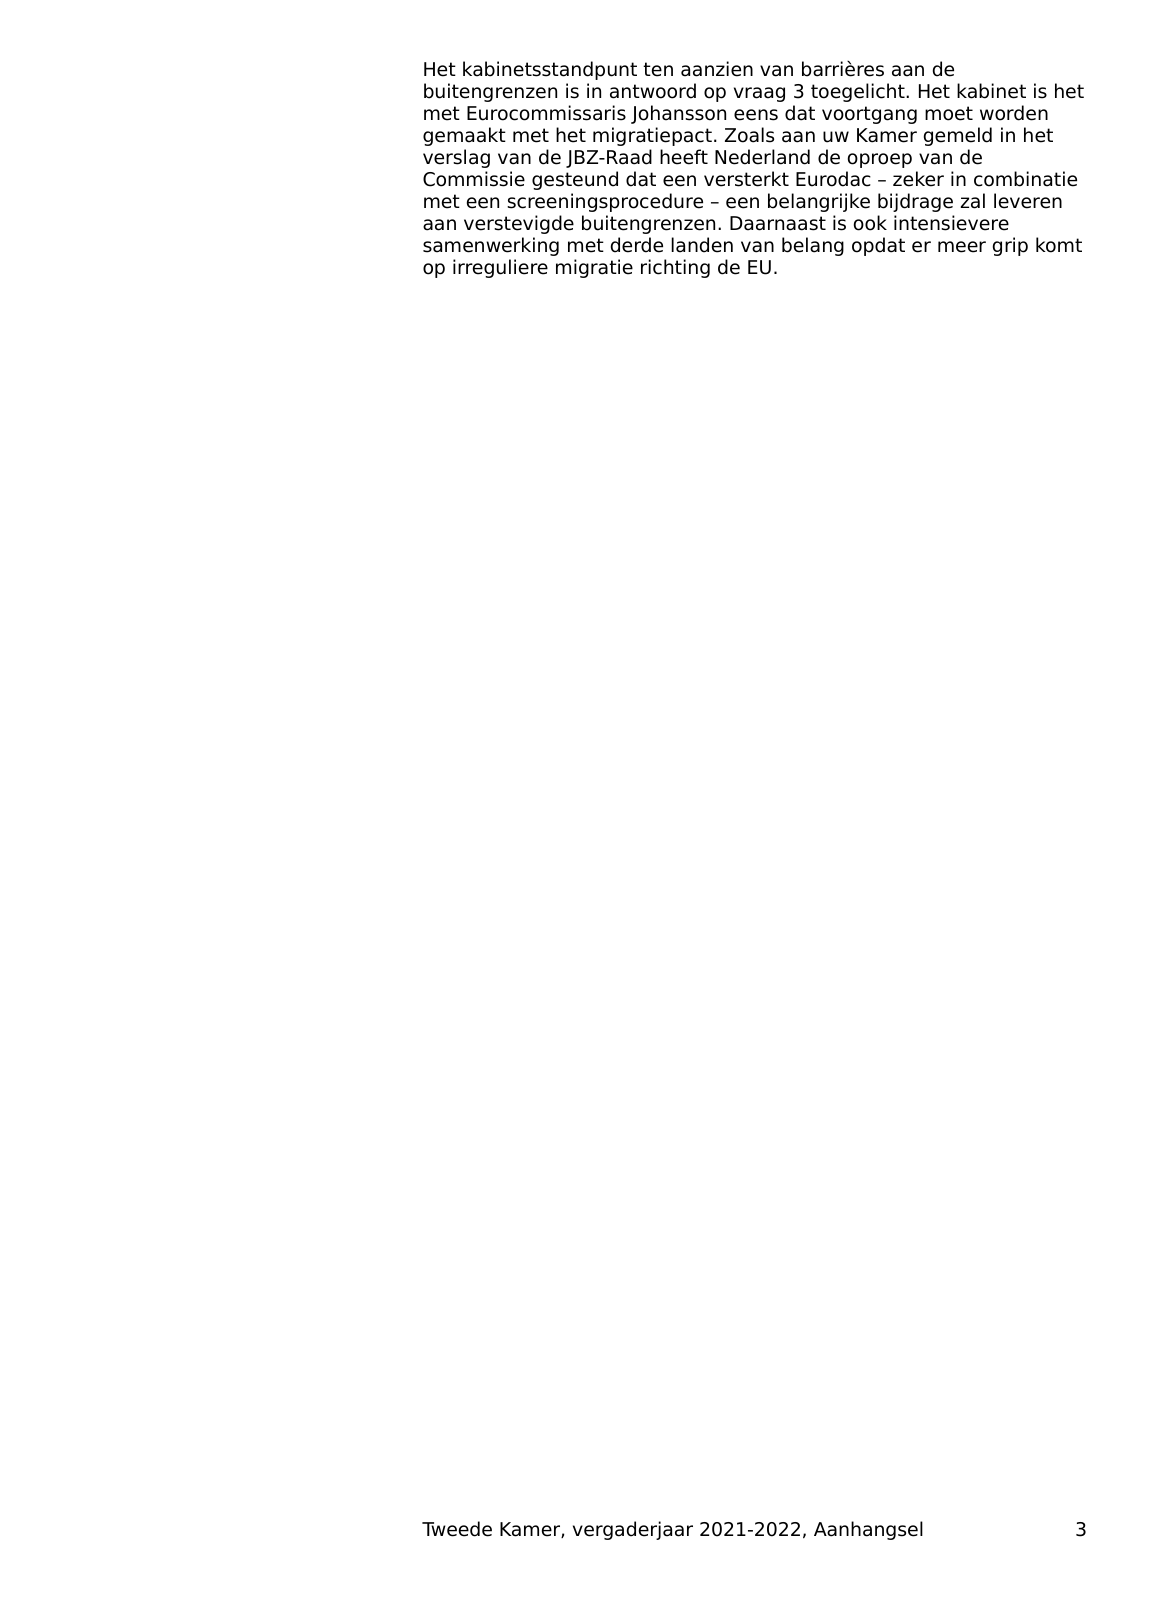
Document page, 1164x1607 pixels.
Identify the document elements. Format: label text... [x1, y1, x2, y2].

text Het kabinetsstandpunt ten aanzien van barrières aan de buitengrenzen is in antwoord op vraag 3 toegelicht. Het kabinet is het met Eurocommissaris Johansson eens dat voortgang moet worden gemaakt met het migratiepact. Zoals aan uw Kamer gemeld in het verslag van de JBZ-Raad heeft Nederland de oproep van de Commissie gesteund dat een versterkt Eurodac – zeker in combinatie met een screeningsprocedure – een belangrijke bijdrage zal leveren aan verstevigde buitengrenzen. Daarnaast is ook intensievere samenwerking met derde landen van belang opdat er meer grip komt op irreguliere migratie richting de EU. [422, 59, 1087, 279]
